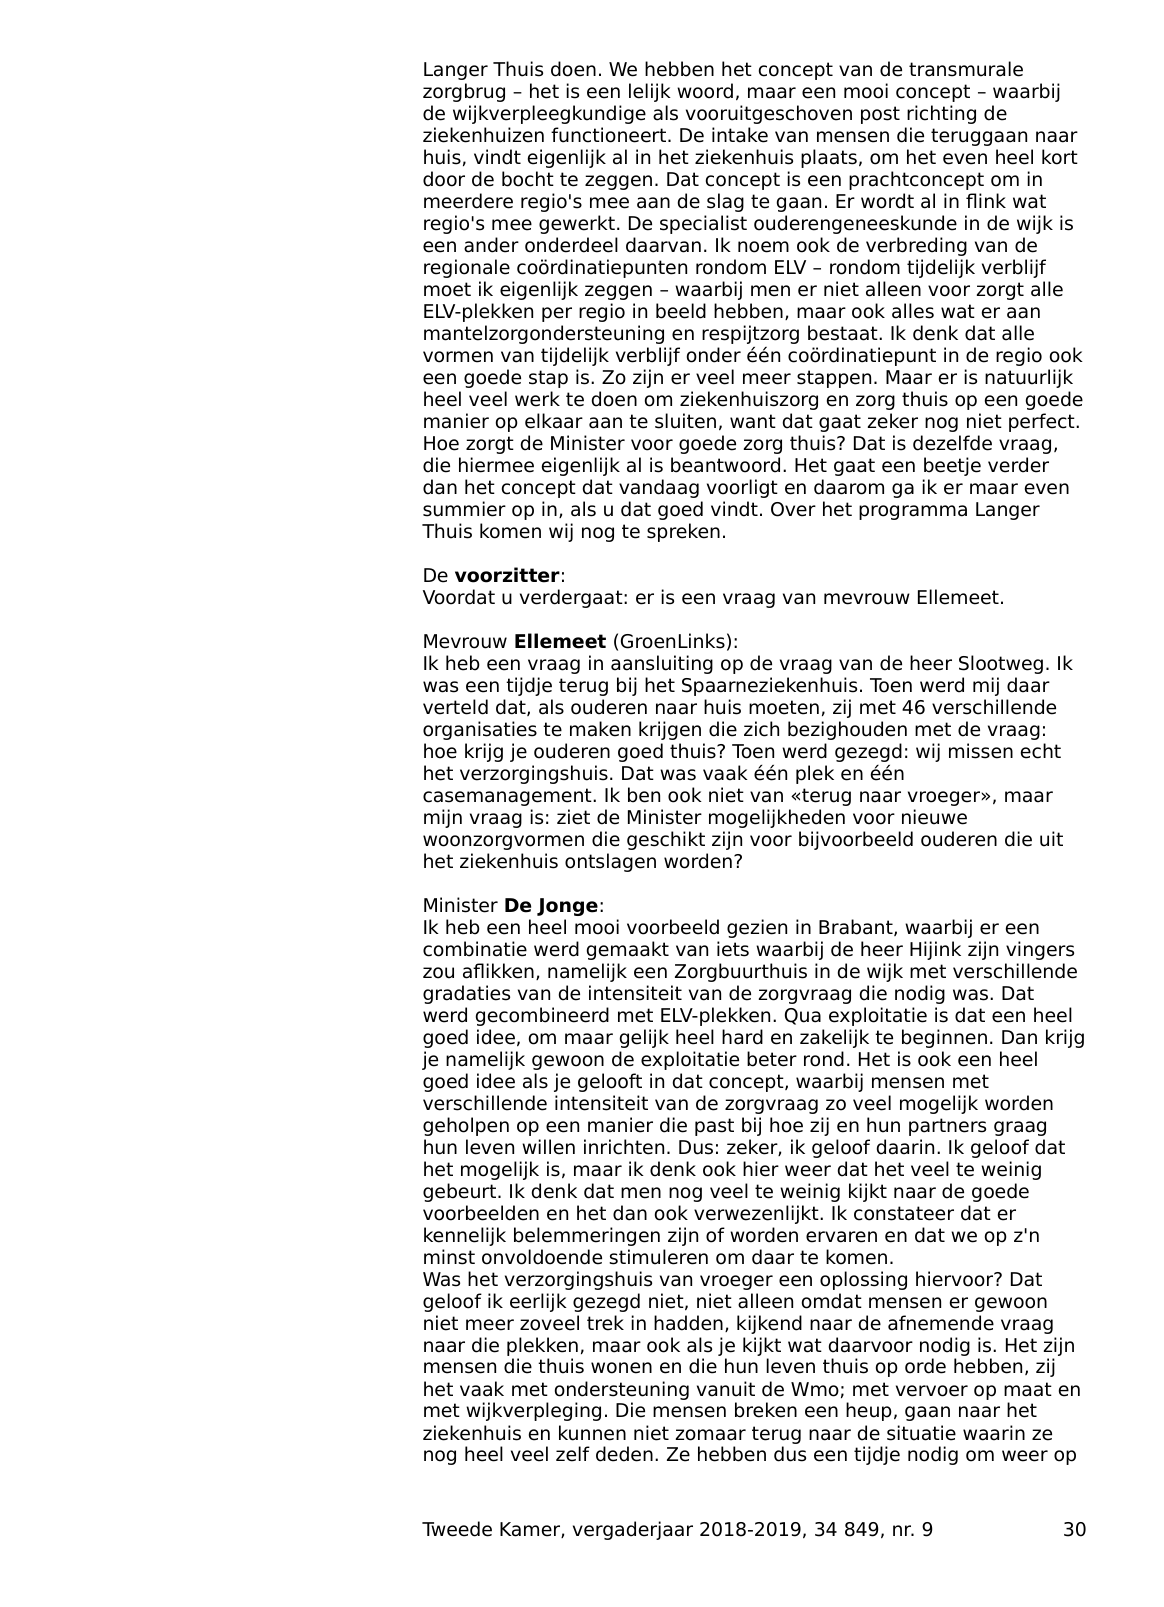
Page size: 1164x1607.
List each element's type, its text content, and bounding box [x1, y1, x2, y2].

text Mevrouw Ellemeet (GroenLinks): [422, 631, 1087, 653]
text De voorzitter: [422, 565, 1087, 587]
text Voordat u verdergaat: er is een vraag van mevrouw Ellemeet. [422, 587, 1087, 609]
text Was het verzorgingshuis van vroeger een oplossing hiervoor? Dat geloof ik eerlijk gezegd niet, niet alleen omdat mensen er gewoon niet meer zoveel trek in hadden, kijkend naar de afnemende vraag naar die plekken, maar ook als je kijkt wat daarvoor nodig is. Het zijn mensen die thuis wonen en die hun leven thuis op orde hebben, zij het vaak met ondersteuning vanuit de Wmo; met vervoer op maat en met wijkverpleging. Die mensen breken een heup, gaan naar het ziekenhuis en kunnen niet zomaar terug naar de situatie waarin ze nog heel veel zelf deden. Ze hebben dus een tijdje nodig om weer op [422, 1268, 1087, 1466]
text Hoe zorgt de Minister voor goede zorg thuis? Dat is dezelfde vraag, die hiermee eigenlijk al is beantwoord. Het gaat een beetje verder dan het concept dat vandaag voorligt en daarom ga ik er maar even summier op in, als u dat goed vindt. Over het programma Langer Thuis komen wij nog te spreken. [422, 433, 1087, 543]
text Minister De Jonge: [422, 895, 1087, 917]
text Ik heb een heel mooi voorbeeld gezien in Brabant, waarbij er een combinatie werd gemaakt van iets waarbij de heer Hijink zijn vingers zou aflikken, namelijk een Zorgbuurthuis in de wijk met verschillende gradaties van de intensiteit van de zorgvraag die nodig was. Dat werd gecombineerd met ELV-plekken. Qua exploitatie is dat een heel goed idee, om maar gelijk heel hard en zakelijk te beginnen. Dan krijg je namelijk gewoon de exploitatie beter rond. Het is ook een heel goed idee als je gelooft in dat concept, waarbij mensen met verschillende intensiteit van de zorgvraag zo veel mogelijk worden geholpen op een manier die past bij hoe zij en hun partners graag hun leven willen inrichten. Dus: zeker, ik geloof daarin. Ik geloof dat het mogelijk is, maar ik denk ook hier weer dat het veel te weinig gebeurt. Ik denk dat men nog veel te weinig kijkt naar de goede voorbeelden en het dan ook verwezenlijkt. Ik constateer dat er kennelijk belemmeringen zijn of worden ervaren en dat we op z'n minst onvoldoende stimuleren om daar te komen. [422, 917, 1087, 1268]
text Langer Thuis doen. We hebben het concept van de transmurale zorgbrug – het is een lelijk woord, maar een mooi concept – waarbij de wijkverpleegkundige als vooruitgeschoven post richting de ziekenhuizen functioneert. De intake van mensen die teruggaan naar huis, vindt eigenlijk al in het ziekenhuis plaats, om het even heel kort door de bocht te zeggen. Dat concept is een prachtconcept om in meerdere regio's mee aan de slag te gaan. Er wordt al in flink wat regio's mee gewerkt. De specialist ouderengeneeskunde in de wijk is een ander onderdeel daarvan. Ik noem ook de verbreding van de regionale coördinatiepunten rondom ELV – rondom tijdelijk verblijf moet ik eigenlijk zeggen – waarbij men er niet alleen voor zorgt alle ELV-plekken per regio in beeld hebben, maar ook alles wat er aan mantelzorgondersteuning en respijtzorg bestaat. Ik denk dat alle vormen van tijdelijk verblijf onder één coördinatiepunt in de regio ook een goede stap is. Zo zijn er veel meer stappen. Maar er is natuurlijk heel veel werk te doen om ziekenhuiszorg en zorg thuis op een goede manier op elkaar aan te sluiten, want dat gaat zeker nog niet perfect. [422, 59, 1087, 433]
text Ik heb een vraag in aansluiting op de vraag van de heer Slootweg. Ik was een tijdje terug bij het Spaarneziekenhuis. Toen werd mij daar verteld dat, als ouderen naar huis moeten, zij met 46 verschillende organisaties te maken krijgen die zich bezighouden met de vraag: hoe krijg je ouderen goed thuis? Toen werd gezegd: wij missen echt het verzorgingshuis. Dat was vaak één plek en één casemanagement. Ik ben ook niet van «terug naar vroeger», maar mijn vraag is: ziet de Minister mogelijkheden voor nieuwe woonzorgvormen die geschikt zijn voor bijvoorbeeld ouderen die uit het ziekenhuis ontslagen worden? [422, 653, 1087, 873]
